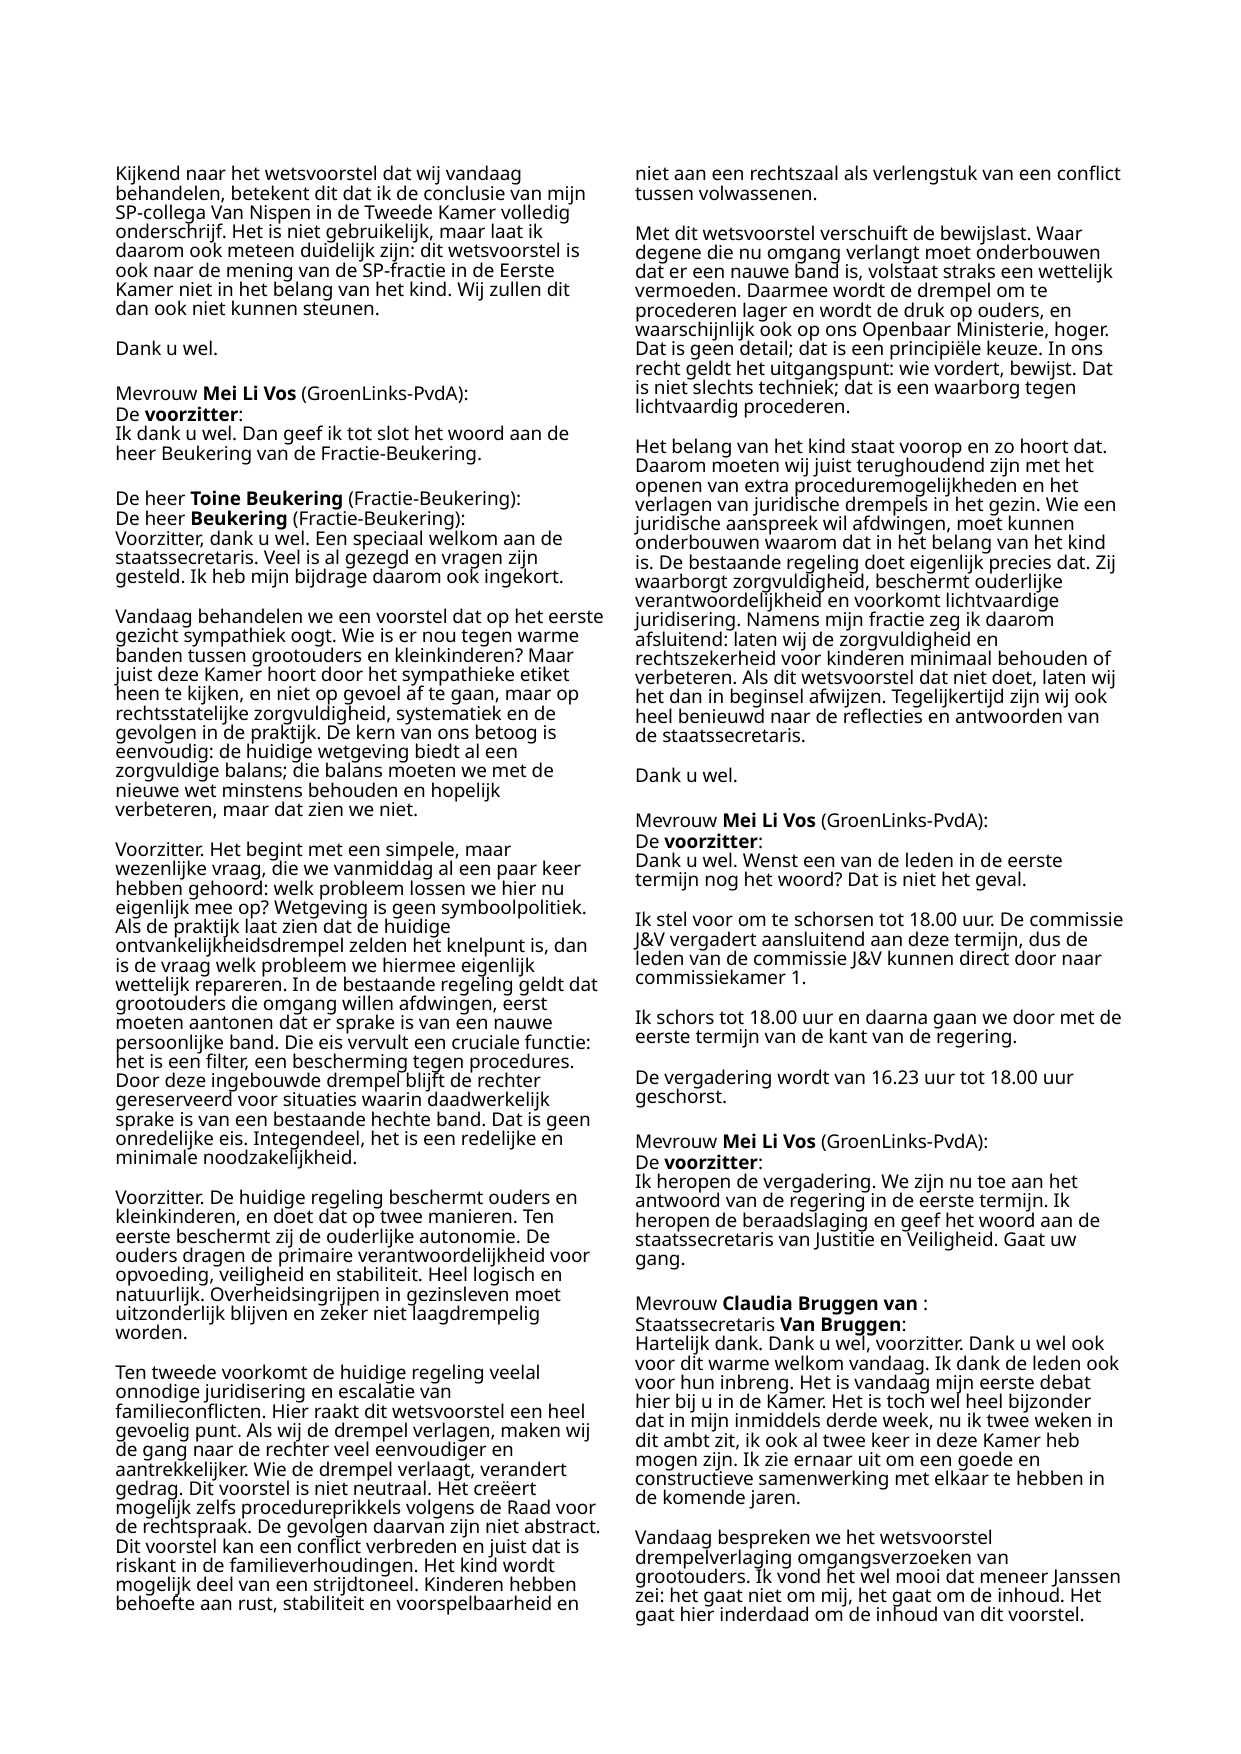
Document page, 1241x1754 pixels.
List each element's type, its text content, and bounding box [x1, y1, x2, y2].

text Ik stel voor om te schorsen tot 18.00 uur. De commissie J&V vergadert aansluitend aan deze termijn, dus de leden van de commissie J&V kunnen direct door naar commissiekamer 1. [635, 911, 1125, 988]
text Vandaag behandelen we een voorstel dat op het eerste gezicht sympathiek oogt. Wie is er nou tegen warme banden tussen grootouders en kleinkinderen? Maar juist deze Kamer hoort door het sympathieke etiket heen te kijken, en niet op gevoel af te gaan, maar op rechtsstatelijke zorgvuldigheid, systematiek en de gevolgen in de praktijk. De kern van ons betoog is eenvoudig: de huidige wetgeving biedt al een zorgvuldige balans; die balans moeten we met de nieuwe wet minstens behouden en hopelijk verbeteren, maar dat zien we niet. [115, 608, 605, 820]
text Ik schors tot 18.00 uur en daarna gaan we door met de eerste termijn van de kant van de regering. [635, 1009, 1125, 1048]
text Voorzitter. Het begint met een simpele, maar wezenlijke vraag, die we vanmiddag al een paar keer hebben gehoord: welk probleem lossen we hier nu eigenlijk mee op? Wetgeving is geen symboolpolitiek. Als de praktijk laat zien dat de huidige ontvankelijkheidsdrempel zelden het knelpunt is, dan is de vraag welk probleem we hiermee eigenlijk wettelijk repareren. In de bestaande regeling geldt dat grootouders die omgang willen afdwingen, eerst moeten aantonen dat er sprake is van een nauwe persoonlijke band. Die eis vervult een cruciale functie: het is een filter, een bescherming tegen procedures. Door deze ingebouwde drempel blijft de rechter gereserveerd voor situaties waarin daadwerkelijk sprake is van een bestaande hechte band. Dat is geen onredelijke eis. Integendeel, het is een redelijke en minimale noodzakelijkheid. [115, 841, 605, 1168]
text De heer Toine Beukering (Fractie-Beukering): [115, 485, 605, 510]
text Mevrouw Mei Li Vos (GroenLinks-PvdA): [635, 1128, 1125, 1154]
text Met dit wetsvoorstel verschuift de bewijslast. Waar degene die nu omgang verlangt moet onderbouwen dat er een nauwe band is, volstaat straks een wettelijk vermoeden. Daarmee wordt de drempel om te procederen lager en wordt de druk op ouders, en waarschijnlijk ook op ons Openbaar Ministerie, hoger. Dat is geen detail; dat is een principiële keuze. In ons recht geldt het uitgangspunt: wie vordert, bewijst. Dat is niet slechts techniek; dat is een waarborg tegen lichtvaardig procederen. [635, 224, 1125, 417]
text De voorzitter: [635, 1154, 1125, 1173]
text Staatssecretaris Van Bruggen: [635, 1316, 1125, 1335]
text Dank u wel. Wenst een van de leden in de eerste termijn nog het woord? Dat is niet het geval. [635, 852, 1125, 891]
text Mevrouw Mei Li Vos (GroenLinks-PvdA): [635, 807, 1125, 833]
text Het belang van het kind staat voorop en zo hoort dat. Daarom moeten wij juist terughoudend zijn met het openen van extra proceduremogelijkheden en het verlagen van juridische drempels in het gezin. Wie een juridische aanspreek wil afdwingen, moet kunnen onderbouwen waarom dat in het belang van het kind is. De bestaande regeling doet eigenlijk precies dat. Zij waarborgt zorgvuldigheid, beschermt ouderlijke verantwoordelijkheid en voorkomt lichtvaardige juridisering. Namens mijn fractie zeg ik daarom afsluitend: laten wij de zorgvuldigheid en rechtszekerheid voor kinderen minimaal behouden of verbeteren. Als dit wetsvoorstel dat niet doet, laten wij het dan in beginsel afwijzen. Tegelijkertijd zijn wij ook heel benieuwd naar de reflecties en antwoorden van de staatssecretaris. [635, 438, 1125, 746]
text Mevrouw Claudia Bruggen van : [635, 1290, 1125, 1316]
text Mevrouw Mei Li Vos (GroenLinks-PvdA): [115, 380, 605, 406]
text De vergadering wordt van 16.23 uur tot 18.00 uur geschorst. [635, 1069, 1125, 1107]
text Kijkend naar het wetsvoorstel dat wij vandaag behandelen, betekent dit dat ik de conclusie van mijn SP-collega Van Nispen in de Tweede Kamer volledig onderschrijf. Het is niet gebruikelijk, maar laat ik daarom ook meteen duidelijk zijn: dit wetsvoorstel is ook naar de mening van de SP-fractie in de Eerste Kamer niet in het belang van het kind. Wij zullen dit dan ook niet kunnen steunen. [115, 165, 605, 319]
text De voorzitter: [115, 406, 605, 425]
text Voorzitter, dank u wel. Een speciaal welkom aan de staatssecretaris. Veel is al gezegd en vragen zijn gesteld. Ik heb mijn bijdrage daarom ook ingekort. [115, 530, 605, 587]
text Voorzitter. De huidige regeling beschermt ouders en kleinkinderen, en doet dat op twee manieren. Ten eerste beschermt zij de ouderlijke autonomie. De ouders dragen de primaire verantwoordelijkheid voor opvoeding, veiligheid en stabiliteit. Heel logisch en natuurlijk. Overheidsingrijpen in gezinsleven moet uitzonderlijk blijven en zeker niet laagdrempelig worden. [115, 1189, 605, 1343]
text De heer Beukering (Fractie-Beukering): [115, 510, 605, 530]
text Ik dank u wel. Dan geef ik tot slot het woord aan de heer Beukering van de Fractie-Beukering. [115, 425, 605, 464]
text niet aan een rechtszaal als verlengstuk van een conflict tussen volwassenen. [635, 165, 1125, 204]
text Dank u wel. [635, 767, 1125, 786]
text Hartelijk dank. Dank u wel, voorzitter. Dank u wel ook voor dit warme welkom vandaag. Ik dank de leden ook voor hun inbreng. Het is vandaag mijn eerste debat hier bij u in de Kamer. Het is toch wel heel bijzonder dat in mijn inmiddels derde week, nu ik twee weken in dit ambt zit, ik ook al twee keer in deze Kamer heb mogen zijn. Ik zie ernaar uit om een goede en constructieve samenwerking met elkaar te hebben in de komende jaren. [635, 1335, 1125, 1509]
text Vandaag bespreken we het wetsvoorstel drempelverlaging omgangsverzoeken van grootouders. Ik vond het wel mooi dat meneer Janssen zei: het gaat niet om mij, het gaat om de inhoud. Het gaat hier inderdaad om de inhoud van dit voorstel. [635, 1529, 1125, 1626]
text Dank u wel. [115, 340, 605, 359]
text Ik heropen de vergadering. We zijn nu toe aan het antwoord van de regering in de eerste termijn. Ik heropen de beraadslaging en geef het woord aan de staatssecretaris van Justitie en Veiligheid. Gaat uw gang. [635, 1173, 1125, 1269]
text De voorzitter: [635, 833, 1125, 852]
text Ten tweede voorkomt de huidige regeling veelal onnodige juridisering en escalatie van familieconflicten. Hier raakt dit wetsvoorstel een heel gevoelig punt. Als wij de drempel verlagen, maken wij de gang naar de rechter veel eenvoudiger en aantrekkelijker. Wie de drempel verlaagt, verandert gedrag. Dit voorstel is niet neutraal. Het creëert mogelijk zelfs procedureprikkels volgens de Raad voor de rechtspraak. De gevolgen daarvan zijn niet abstract. Dit voorstel kan een conflict verbreden en juist dat is riskant in de familieverhoudingen. Het kind wordt mogelijk deel van een strijdtoneel. Kinderen hebben behoefte aan rust, stabiliteit en voorspelbaarheid en [115, 1364, 605, 1615]
